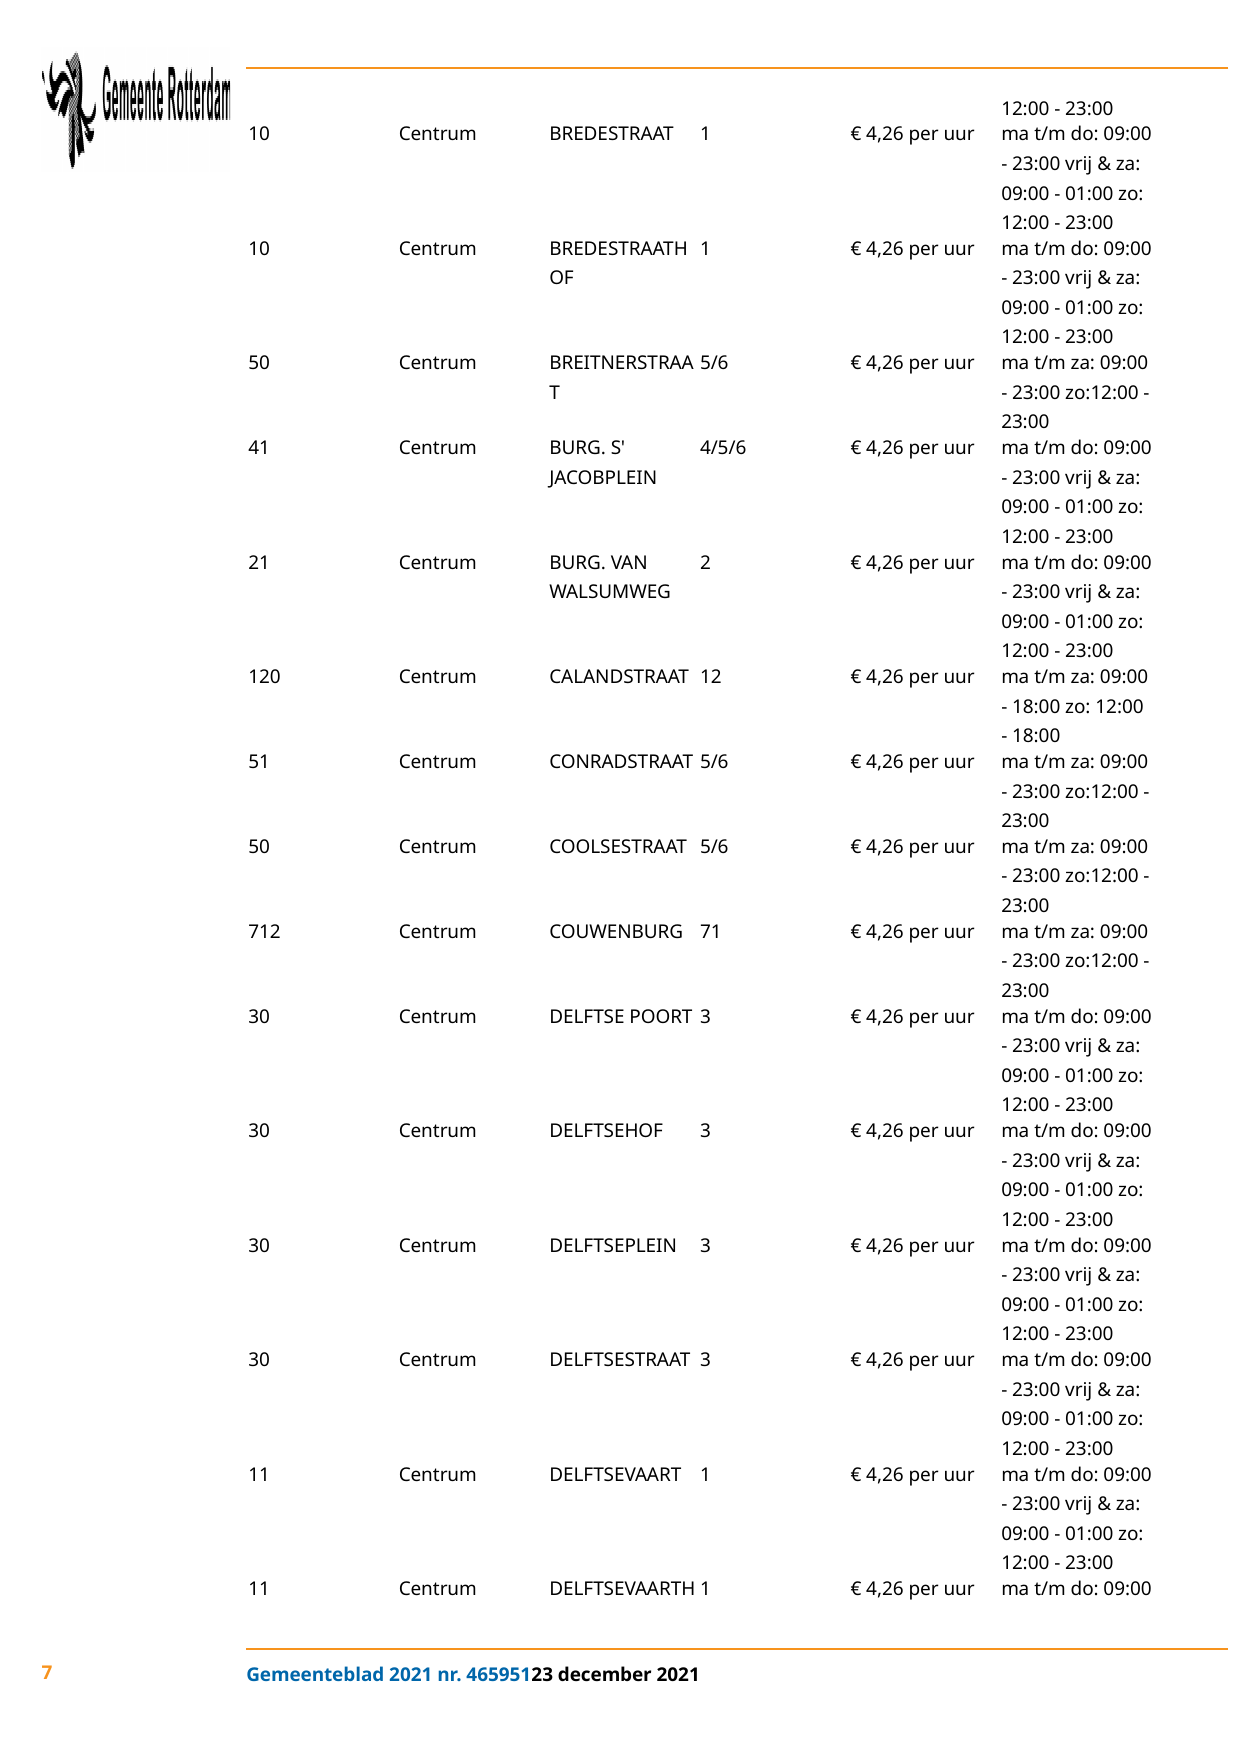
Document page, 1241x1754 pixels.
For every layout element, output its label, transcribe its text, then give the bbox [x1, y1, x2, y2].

table_cell 1 [700, 121, 850, 235]
table_cell € 4,26 per uur [850, 1232, 1001, 1346]
table_cell € 4,26 per uur [850, 549, 1001, 663]
table_cell € 4,26 per uur [850, 235, 1001, 349]
table_cell Centrum [399, 235, 549, 349]
table_cell 712 [248, 918, 398, 1003]
table_cell 5/6 [700, 833, 850, 918]
table_cell ma t/m do: 09:00 - 23:00 vrij & za: 09:00 - 01:00 zo: 12:00 - 23:00 [1001, 1461, 1152, 1575]
table_cell 1 [700, 1461, 850, 1575]
table_cell Centrum [399, 1461, 549, 1575]
table_cell CONRADSTRAAT [549, 748, 700, 833]
table_cell € 4,26 per uur [850, 1575, 1001, 1601]
table_cell COUWENBURG [549, 918, 700, 1003]
table_cell CALANDSTRAAT [549, 663, 700, 748]
table_cell ma t/m do: 09:00 - 23:00 vrij & za: 09:00 - 01:00 zo: 12:00 - 23:00 [1001, 121, 1152, 235]
table_cell € 4,26 per uur [850, 1461, 1001, 1575]
table_cell € 4,26 per uur [850, 748, 1001, 833]
table_cell € 4,26 per uur [850, 350, 1001, 434]
table_cell 10 [248, 235, 398, 349]
table_cell BREDESTRAATHOF [549, 235, 700, 349]
table_cell Centrum [399, 1346, 549, 1461]
table_cell DELFTSE POORT [549, 1003, 700, 1117]
table_cell 12:00 - 23:00 [1001, 95, 1152, 121]
table_cell ma t/m do: 09:00 - 23:00 vrij & za: 09:00 - 01:00 zo: 12:00 - 23:00 [1001, 549, 1152, 663]
table_cell Centrum [399, 748, 549, 833]
table_cell [700, 95, 850, 121]
table_cell DELFTSEVAART [549, 1461, 700, 1575]
table_cell Centrum [399, 1118, 549, 1232]
table_cell Centrum [399, 549, 549, 663]
table_cell [248, 95, 398, 121]
table_cell ma t/m za: 09:00 - 23:00 zo:12:00 - 23:00 [1001, 350, 1152, 434]
table_cell 3 [700, 1118, 850, 1232]
table_cell 2 [700, 549, 850, 663]
table_cell Centrum [399, 434, 549, 549]
table_cell 11 [248, 1461, 398, 1575]
table_cell ma t/m za: 09:00 - 23:00 zo:12:00 - 23:00 [1001, 918, 1152, 1003]
table_cell 3 [700, 1232, 850, 1346]
table_cell 21 [248, 549, 398, 663]
table_cell € 4,26 per uur [850, 663, 1001, 748]
table_cell [850, 95, 1001, 121]
table_cell ma t/m do: 09:00 - 23:00 vrij & za: 09:00 - 01:00 zo: 12:00 - 23:00 [1001, 1232, 1152, 1346]
table_cell Centrum [399, 1003, 549, 1117]
table_cell € 4,26 per uur [850, 833, 1001, 918]
table_cell 3 [700, 1346, 850, 1461]
table_cell Centrum [399, 350, 549, 434]
table_cell ma t/m do: 09:00 - 23:00 vrij & za: 09:00 - 01:00 zo: 12:00 - 23:00 [1001, 235, 1152, 349]
table_cell € 4,26 per uur [850, 1118, 1001, 1232]
table_cell 11 [248, 1575, 398, 1601]
table_cell € 4,26 per uur [850, 1003, 1001, 1117]
table_cell BURG. VAN WALSUMWEG [549, 549, 700, 663]
table_cell 51 [248, 748, 398, 833]
table_cell Centrum [399, 833, 549, 918]
table_cell 120 [248, 663, 398, 748]
table_cell ma t/m do: 09:00 - 23:00 vrij & za: 09:00 - 01:00 zo: 12:00 - 23:00 [1001, 1346, 1152, 1461]
table_cell DELFTSEHOF [549, 1118, 700, 1232]
table_cell Centrum [399, 121, 549, 235]
table_cell 30 [248, 1346, 398, 1461]
table_cell DELFTSEPLEIN [549, 1232, 700, 1346]
table_cell 12 [700, 663, 850, 748]
table_cell 50 [248, 833, 398, 918]
table_cell 30 [248, 1118, 398, 1232]
table_cell COOLSESTRAAT [549, 833, 700, 918]
table_cell 1 [700, 235, 850, 349]
table_cell € 4,26 per uur [850, 121, 1001, 235]
table_cell Centrum [399, 663, 549, 748]
table_cell [549, 95, 700, 121]
table_cell Centrum [399, 1232, 549, 1346]
table_cell 30 [248, 1232, 398, 1346]
table_cell BREITNERSTRAAT [549, 350, 700, 434]
table_cell 1 [700, 1575, 850, 1601]
table_cell ma t/m do: 09:00 [1001, 1575, 1152, 1601]
table_cell Centrum [399, 1575, 549, 1601]
table_cell BREDESTRAAT [549, 121, 700, 235]
table_cell 41 [248, 434, 398, 549]
table_cell 50 [248, 350, 398, 434]
table_cell ma t/m za: 09:00 - 18:00 zo: 12:00 - 18:00 [1001, 663, 1152, 748]
table_cell 5/6 [700, 748, 850, 833]
table_cell 71 [700, 918, 850, 1003]
table_cell DELFTSEVAARTH [549, 1575, 700, 1601]
table_cell DELFTSESTRAAT [549, 1346, 700, 1461]
table_cell € 4,26 per uur [850, 1346, 1001, 1461]
picture [41, 47, 231, 172]
table_cell 30 [248, 1003, 398, 1117]
table_cell 3 [700, 1003, 850, 1117]
table_cell 5/6 [700, 350, 850, 434]
table_cell ma t/m do: 09:00 - 23:00 vrij & za: 09:00 - 01:00 zo: 12:00 - 23:00 [1001, 434, 1152, 549]
table_cell ma t/m do: 09:00 - 23:00 vrij & za: 09:00 - 01:00 zo: 12:00 - 23:00 [1001, 1118, 1152, 1232]
table_cell [399, 95, 549, 121]
table_cell ma t/m do: 09:00 - 23:00 vrij & za: 09:00 - 01:00 zo: 12:00 - 23:00 [1001, 1003, 1152, 1117]
table_cell € 4,26 per uur [850, 918, 1001, 1003]
table_cell € 4,26 per uur [850, 434, 1001, 549]
table_cell Centrum [399, 918, 549, 1003]
table_cell ma t/m za: 09:00 - 23:00 zo:12:00 - 23:00 [1001, 748, 1152, 833]
table_cell BURG. S' JACOBPLEIN [549, 434, 700, 549]
table_cell 10 [248, 121, 398, 235]
table_cell 4/5/6 [700, 434, 850, 549]
table_cell ma t/m za: 09:00 - 23:00 zo:12:00 - 23:00 [1001, 833, 1152, 918]
